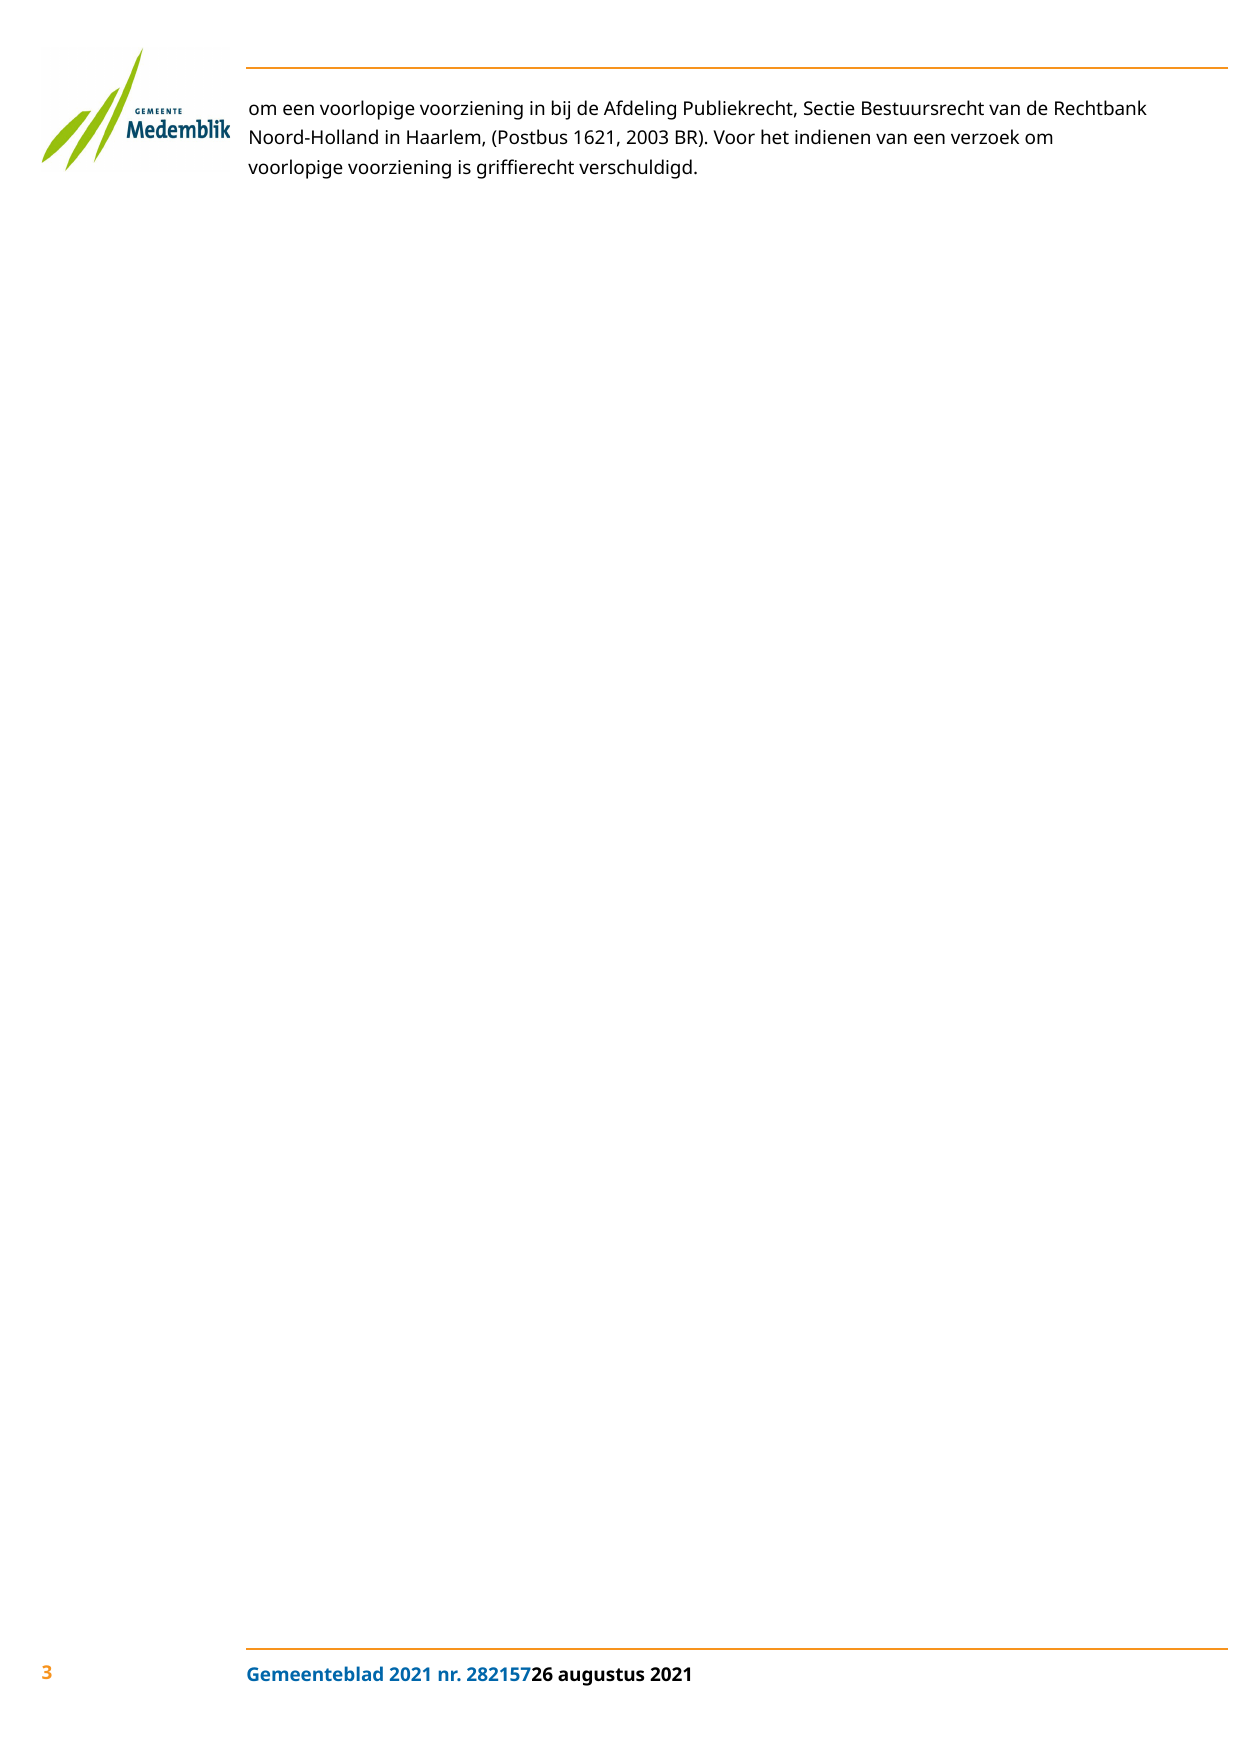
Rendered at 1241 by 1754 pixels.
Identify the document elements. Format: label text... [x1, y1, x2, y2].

picture [41, 47, 231, 172]
text om een voorlopige voorziening in bij de Afdeling Publiekrecht, Sectie Bestuursrecht van de Rechtbank Noord-Holland in Haarlem, (Postbus 1621, 2003 BR). Voor het indienen van een verzoek om voorlopige voorziening is griffierecht verschuldigd. [248, 95, 1152, 180]
